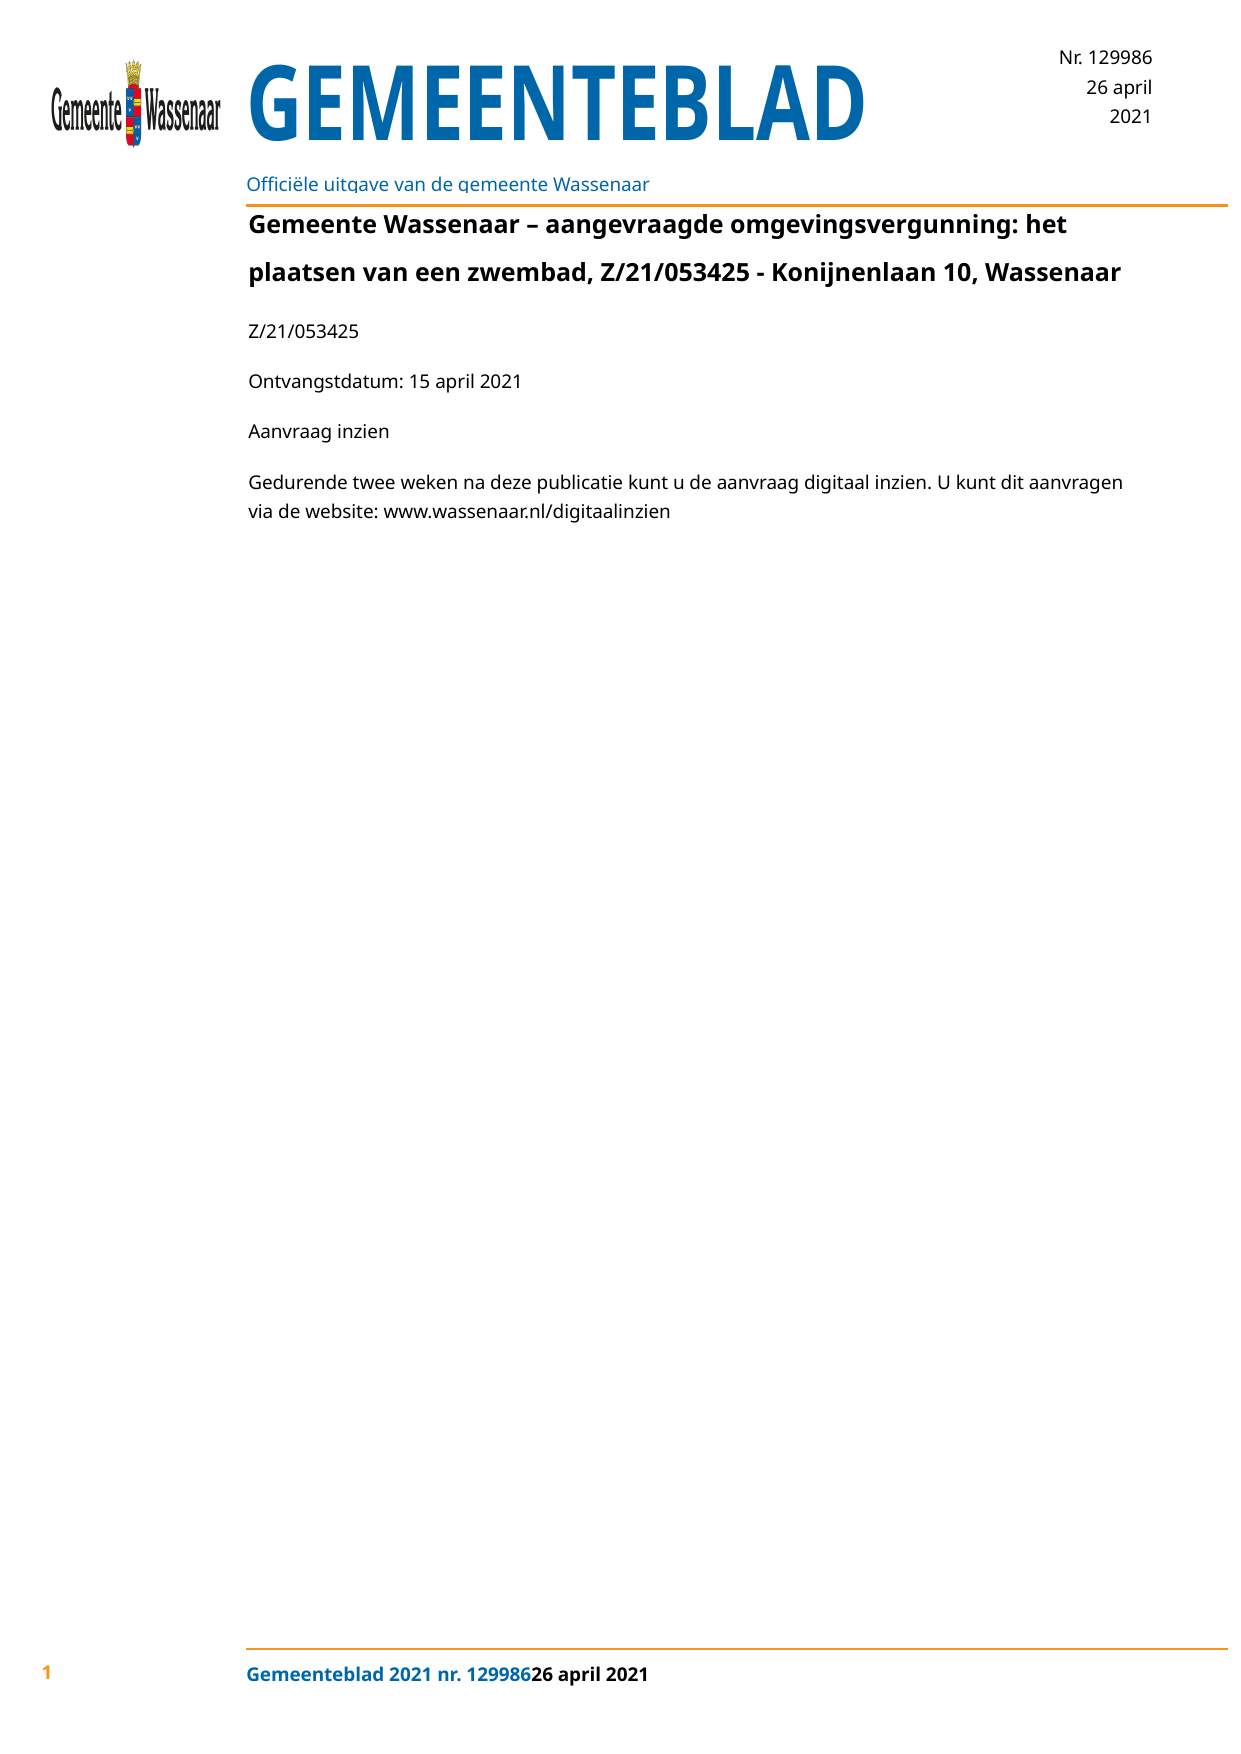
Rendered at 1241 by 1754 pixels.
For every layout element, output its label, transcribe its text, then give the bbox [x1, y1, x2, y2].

text Aanvraag inzien [248, 419, 1152, 444]
text Gemeente Wassenaar – aangevraagde omgevingsvergunning: het plaatsen van een zwembad, Z/21/053425 - Konijnenlaan 10, Wassenaar [248, 207, 1152, 288]
text Ontvangstdatum: 15 april 2021 [248, 368, 1152, 394]
text Gedurende twee weken na deze publicatie kunt u de aanvraag digitaal inzien. U kunt dit aanvragen via de website: www.wassenaar.nl/digitaalinzien [248, 469, 1152, 524]
picture [41, 47, 231, 172]
text Z/21/053425 [248, 318, 1152, 344]
